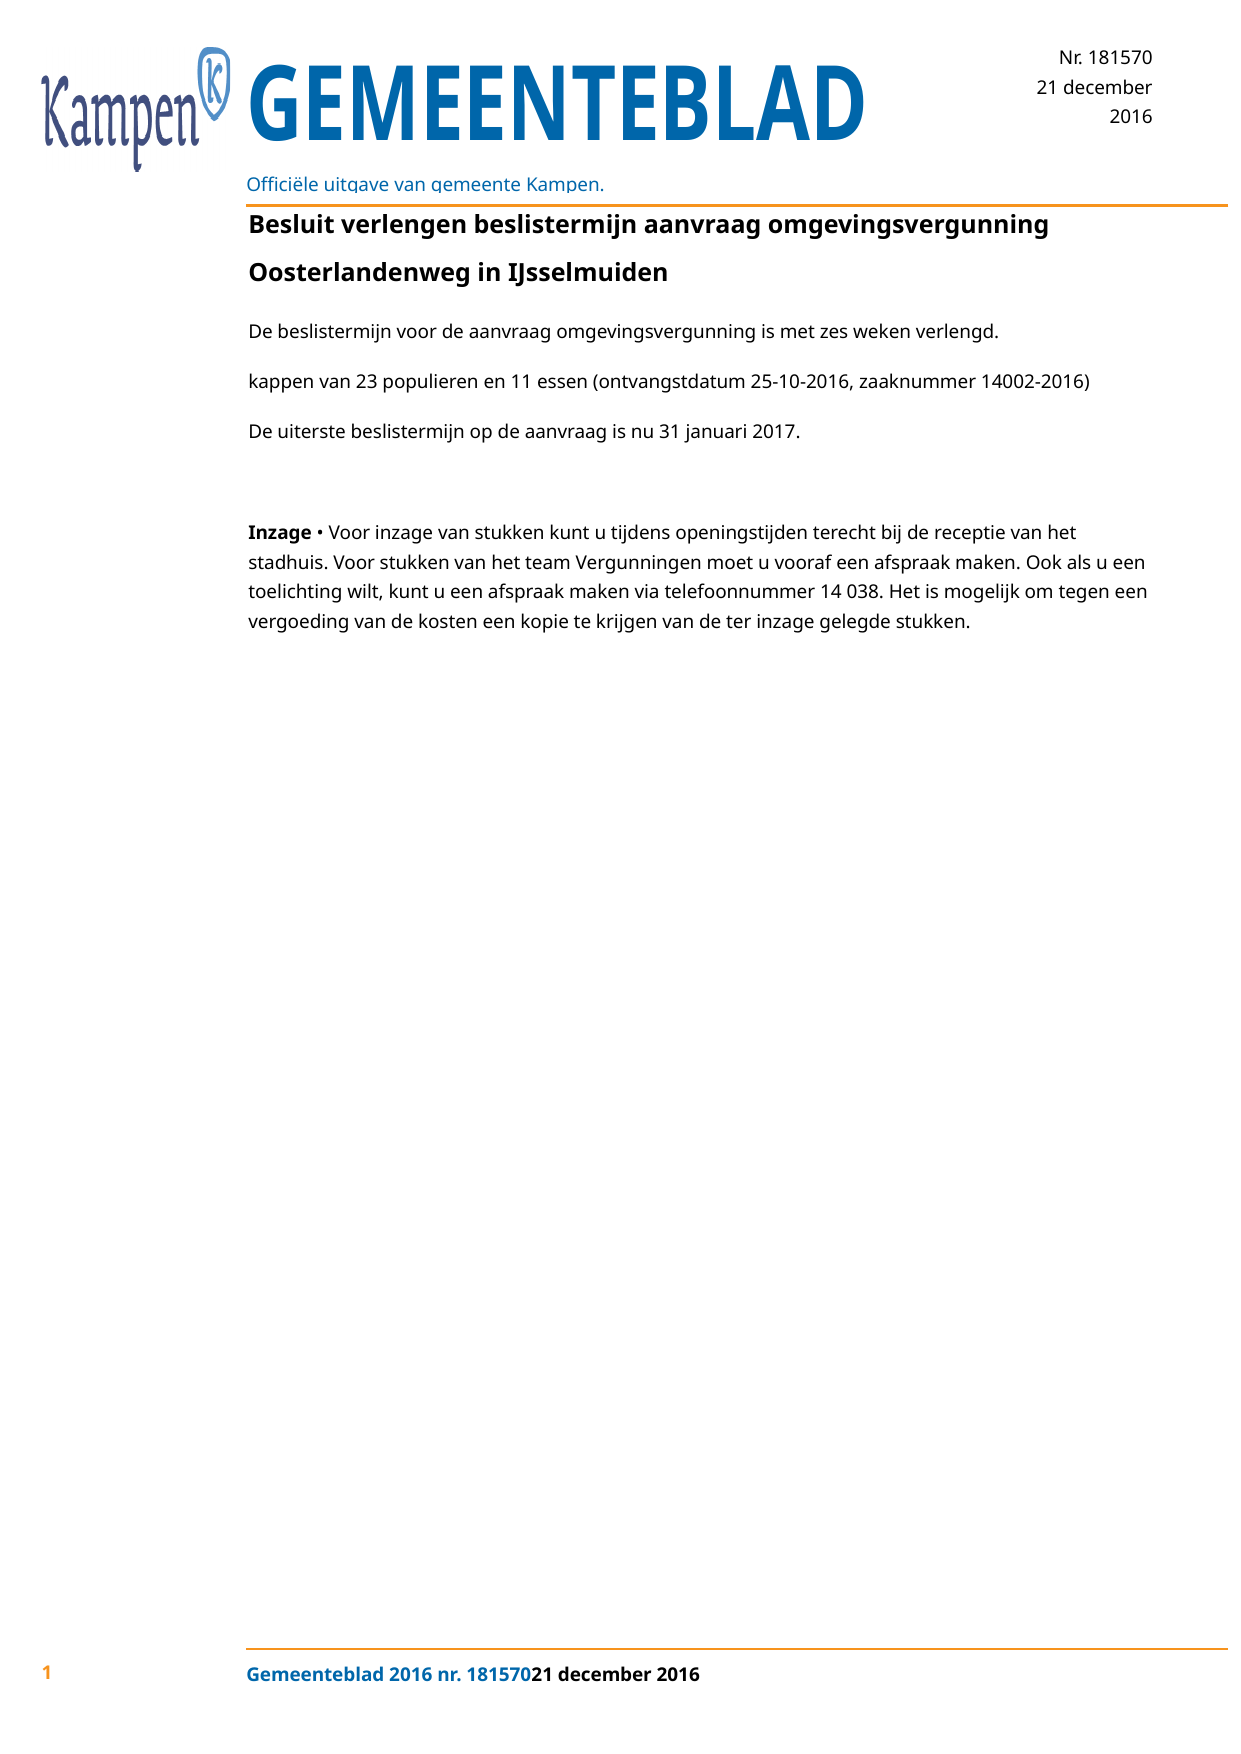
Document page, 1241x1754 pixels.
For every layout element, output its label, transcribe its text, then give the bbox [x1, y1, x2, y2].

text De beslistermijn voor de aanvraag omgevingsvergunning is met zes weken verlengd. [248, 318, 1152, 344]
text kappen van 23 populieren en 11 essen (ontvangstdatum 25-10-2016, zaaknummer 14002-2016) [248, 368, 1152, 394]
text De uiterste beslistermijn op de aanvraag is nu 31 januari 2017. [248, 419, 1152, 444]
picture [41, 47, 231, 172]
text Besluit verlengen beslistermijn aanvraag omgevingsvergunning Oosterlandenweg in IJsselmuiden [248, 207, 1152, 288]
text Inzage • Voor inzage van stukken kunt u tijdens openingstijden terecht bij de receptie van het stadhuis. Voor stukken van het team Vergunningen moet u vooraf een afspraak maken. Ook als u een toelichting wilt, kunt u een afspraak maken via telefoonnummer 14 038. Het is mogelijk om tegen een vergoeding van de kosten een kopie te krijgen van de ter inzage gelegde stukken. [248, 519, 1152, 634]
